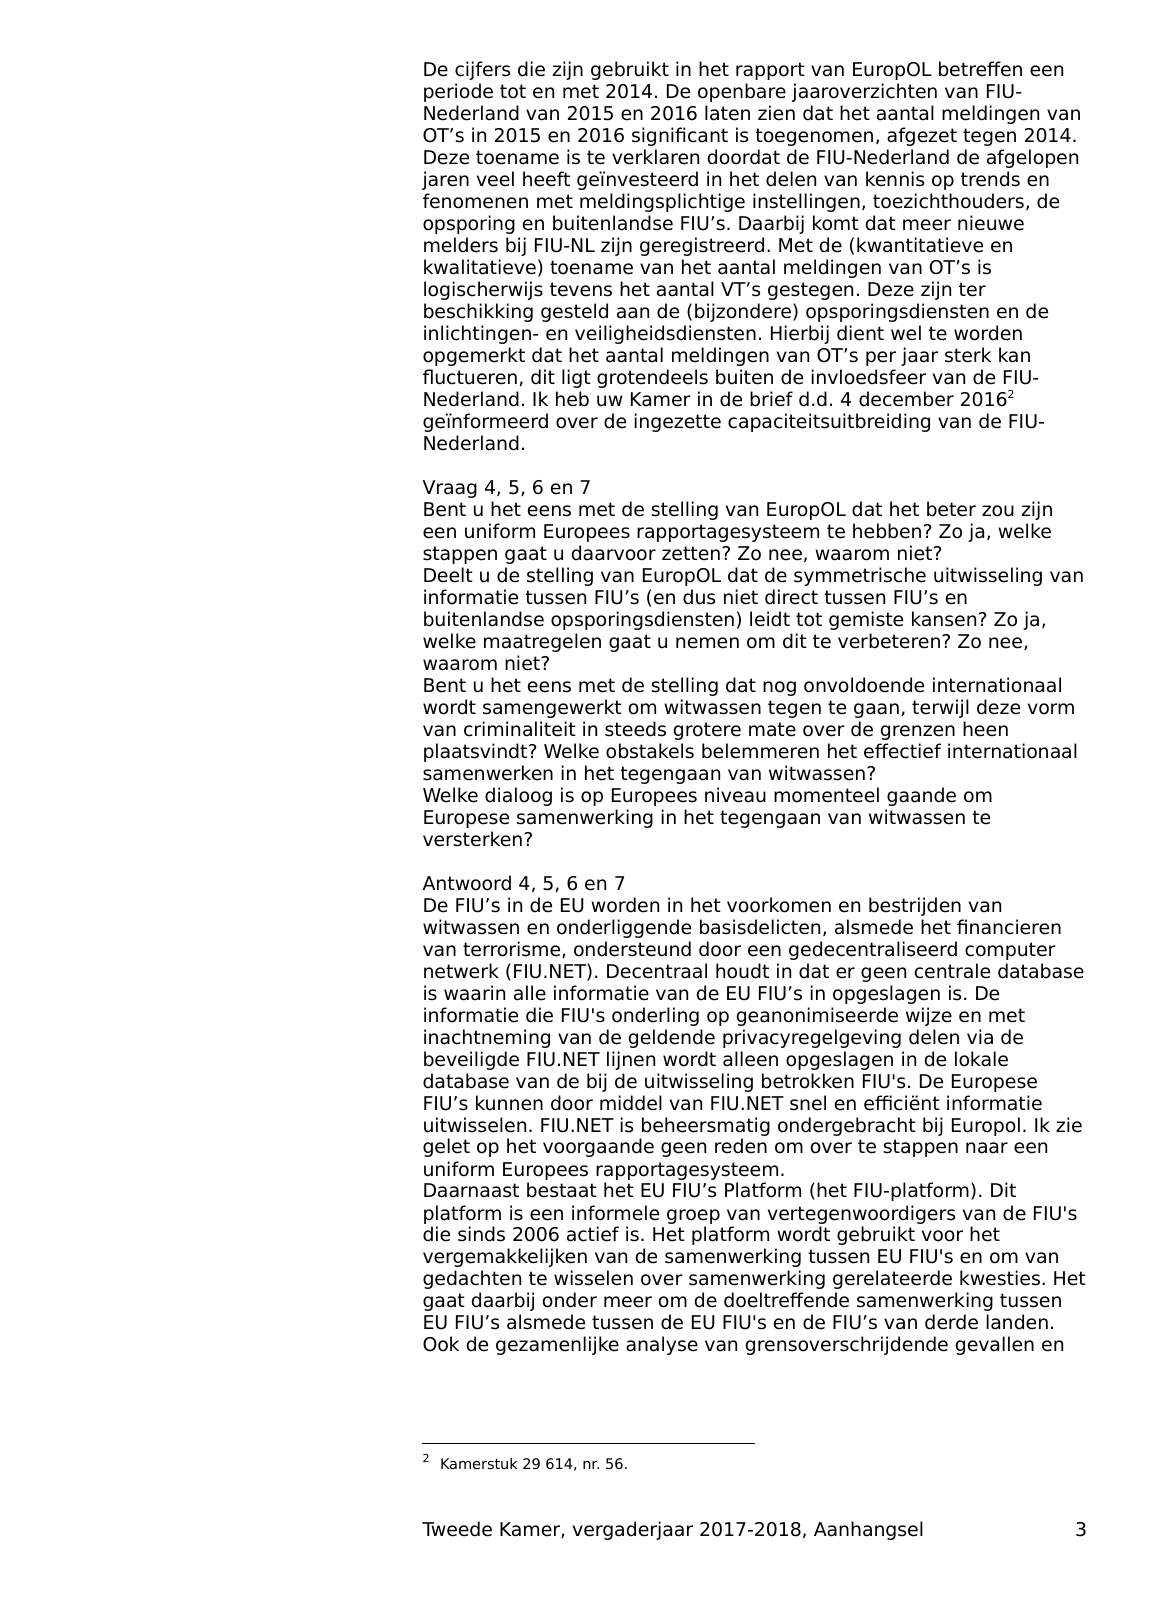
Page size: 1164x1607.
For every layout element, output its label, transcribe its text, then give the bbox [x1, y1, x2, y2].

text De FIU’s in de EU worden in het voorkomen en bestrijden van witwassen en onderliggende basisdelicten, alsmede het financieren van terrorisme, ondersteund door een gedecentraliseerd computer netwerk (FIU.NET). Decentraal houdt in dat er geen centrale database is waarin alle informatie van de EU FIU’s in opgeslagen is. De informatie die FIU's onderling op geanonimiseerde wijze en met inachtneming van de geldende privacyregelgeving delen via de beveiligde FIU.NET lijnen wordt alleen opgeslagen in de lokale database van de bij de uitwisseling betrokken FIU's. De Europese FIU’s kunnen door middel van FIU.NET snel en efficiënt informatie uitwisselen. FIU.NET is beheersmatig ondergebracht bij Europol. Ik zie gelet op het voorgaande geen reden om over te stappen naar een uniform Europees rapportagesysteem. [422, 895, 1087, 1180]
text Bent u het eens met de stelling dat nog onvoldoende internationaal wordt samengewerkt om witwassen tegen te gaan, terwijl deze vorm van criminaliteit in steeds grotere mate over de grenzen heen plaatsvindt? Welke obstakels belemmeren het effectief internationaal samenwerken in het tegengaan van witwassen? [422, 675, 1087, 784]
text Bent u het eens met de stelling van EuropOL dat het beter zou zijn een uniform Europees rapportagesysteem te hebben? Zo ja, welke stappen gaat u daarvoor zetten? Zo nee, waarom niet? [422, 499, 1087, 565]
text Kamerstuk 29 614, nr. 56. [422, 1452, 1087, 1474]
text De cijfers die zijn gebruikt in het rapport van EuropOL betreffen een periode tot en met 2014. De openbare jaaroverzichten van FIU-Nederland van 2015 en 2016 laten zien dat het aantal meldingen van OT’s in 2015 en 2016 significant is toegenomen, afgezet tegen 2014. Deze toename is te verklaren doordat de FIU-Nederland de afgelopen jaren veel heeft geïnvesteerd in het delen van kennis op trends en fenomenen met meldingsplichtige instellingen, toezichthouders, de opsporing en buitenlandse FIU’s. Daarbij komt dat meer nieuwe melders bij FIU-NL zijn geregistreerd. Met de (kwantitatieve en kwalitatieve) toename van het aantal meldingen van OT’s is logischerwijs tevens het aantal VT’s gestegen. Deze zijn ter beschikking gesteld aan de (bijzondere) opsporingsdiensten en de inlichtingen- en veiligheidsdiensten. Hierbij dient wel te worden opgemerkt dat het aantal meldingen van OT’s per jaar sterk kan fluctueren, dit ligt grotendeels buiten de invloedsfeer van de FIU-Nederland. Ik heb uw Kamer in de brief d.d. 4 december 2016 geïnformeerd over de ingezette capaciteitsuitbreiding van de FIU-Nederland. [422, 59, 1087, 455]
text Welke dialoog is op Europees niveau momenteel gaande om Europese samenwerking in het tegengaan van witwassen te versterken? [422, 784, 1087, 851]
text Deelt u de stelling van EuropOL dat de symmetrische uitwisseling van informatie tussen FIU’s (en dus niet direct tussen FIU’s en buitenlandse opsporingsdiensten) leidt tot gemiste kansen? Zo ja, welke maatregelen gaat u nemen om dit te verbeteren? Zo nee, waarom niet? [422, 565, 1087, 675]
text Antwoord 4, 5, 6 en 7 [422, 873, 1087, 895]
text Daarnaast bestaat het EU FIU’s Platform (het FIU-platform). Dit platform is een informele groep van vertegenwoordigers van de FIU's die sinds 2006 actief is. Het platform wordt gebruikt voor het vergemakkelijken van de samenwerking tussen EU FIU's en om van gedachten te wisselen over samenwerking gerelateerde kwesties. Het gaat daarbij onder meer om de doeltreffende samenwerking tussen EU FIU’s alsmede tussen de EU FIU's en de FIU’s van derde landen. Ook de gezamenlijke analyse van grensoverschrijdende gevallen en [422, 1180, 1087, 1356]
text Vraag 4, 5, 6 en 7 [422, 477, 1087, 499]
